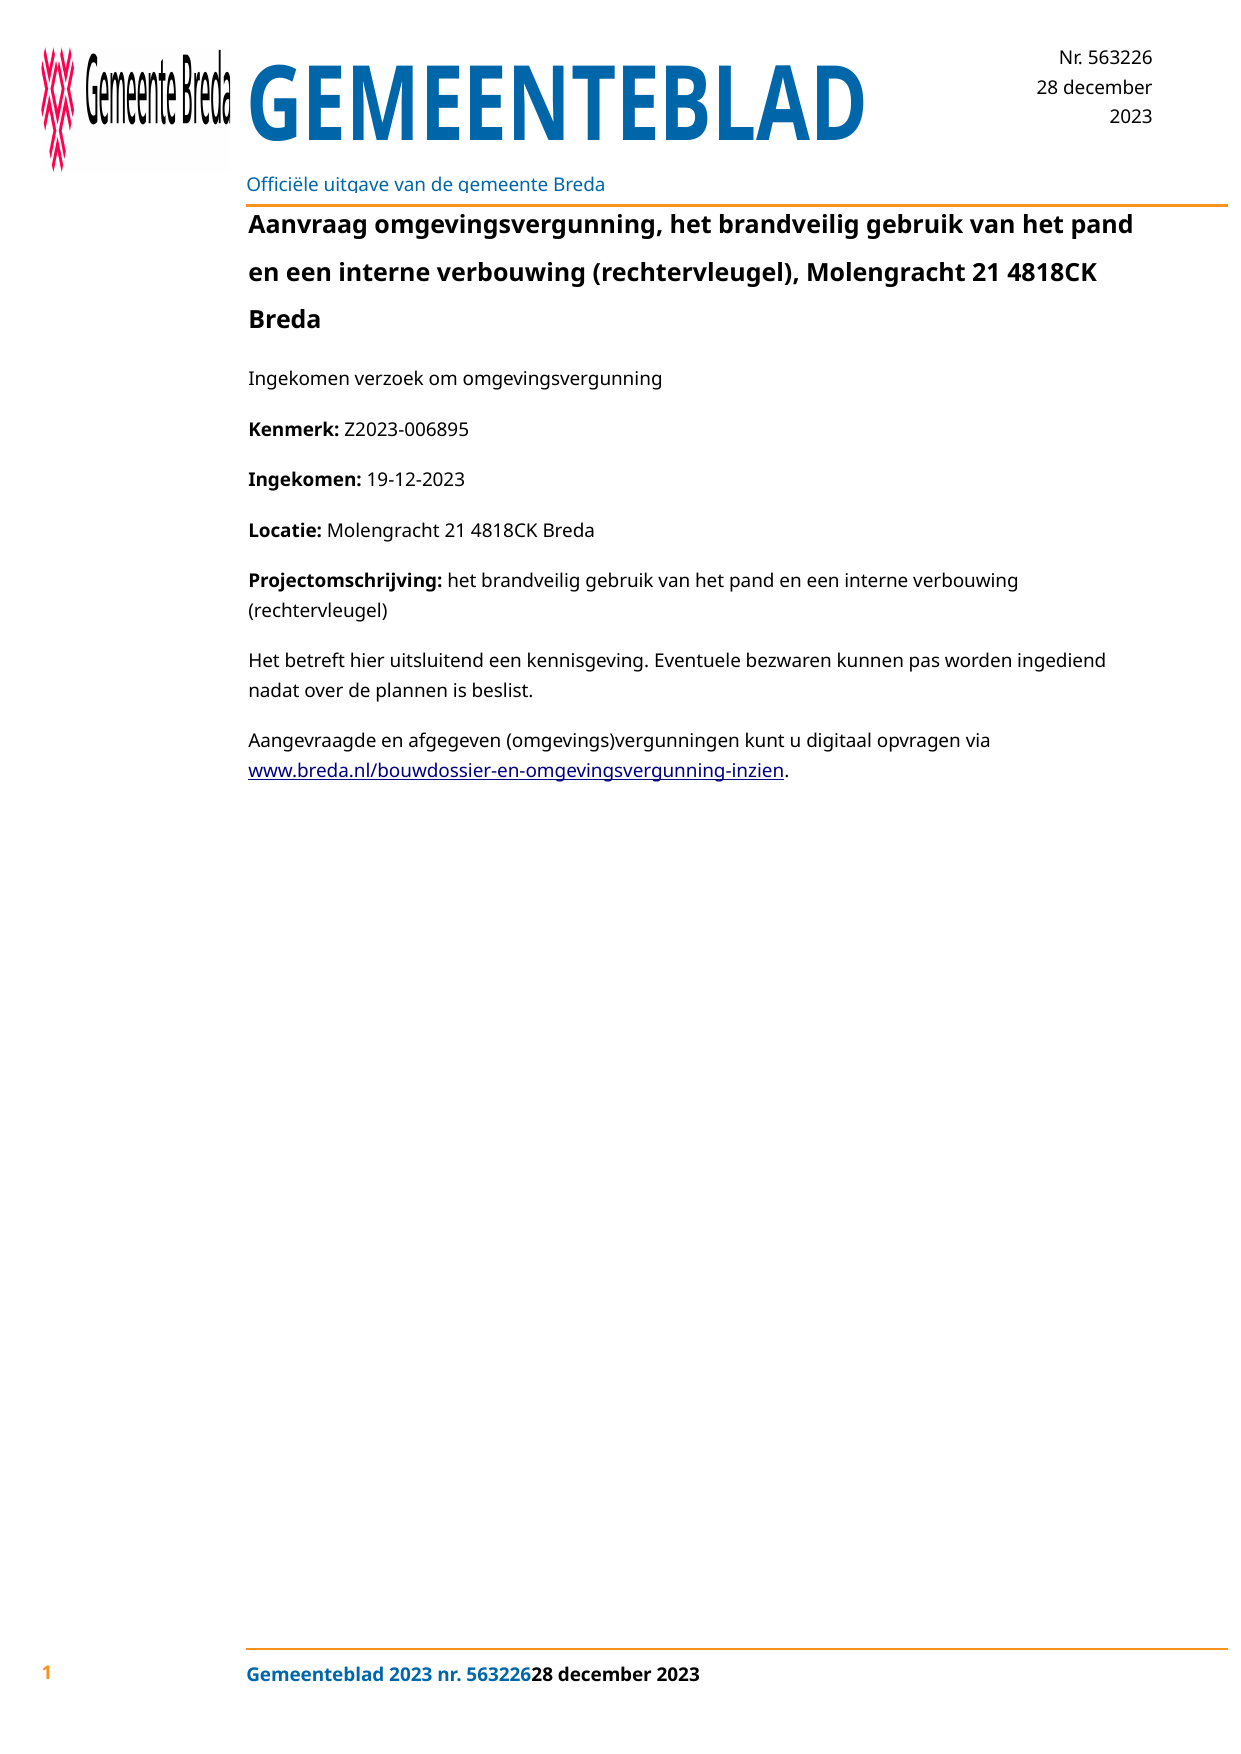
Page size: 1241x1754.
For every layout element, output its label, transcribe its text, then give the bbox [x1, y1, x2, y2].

picture [41, 47, 231, 172]
text Projectomschrijving: het brandveilig gebruik van het pand en een interne verbouwing (rechtervleugel) [248, 567, 1152, 622]
text Ingekomen verzoek om omgevingsvergunning [248, 366, 1152, 391]
text Kenmerk: Z2023-006895 [248, 416, 1152, 442]
text Ingekomen: 19-12-2023 [248, 466, 1152, 492]
text Locatie: Molengracht 21 4818CK Breda [248, 517, 1152, 542]
text Het betreft hier uitsluitend een kennisgeving. Eventuele bezwaren kunnen pas worden ingediend nadat over de plannen is beslist. [248, 647, 1152, 702]
text Aangevraagde en afgegeven (omgevings)vergunningen kunt u digitaal opvragen via www.breda.nl/bouwdossier-en-omgevingsvergunning-inzien. [248, 727, 1152, 782]
text Aanvraag omgevingsvergunning, het brandveilig gebruik van het pand en een interne verbouwing (rechtervleugel), Molengracht 21 4818CK Breda [248, 207, 1152, 336]
